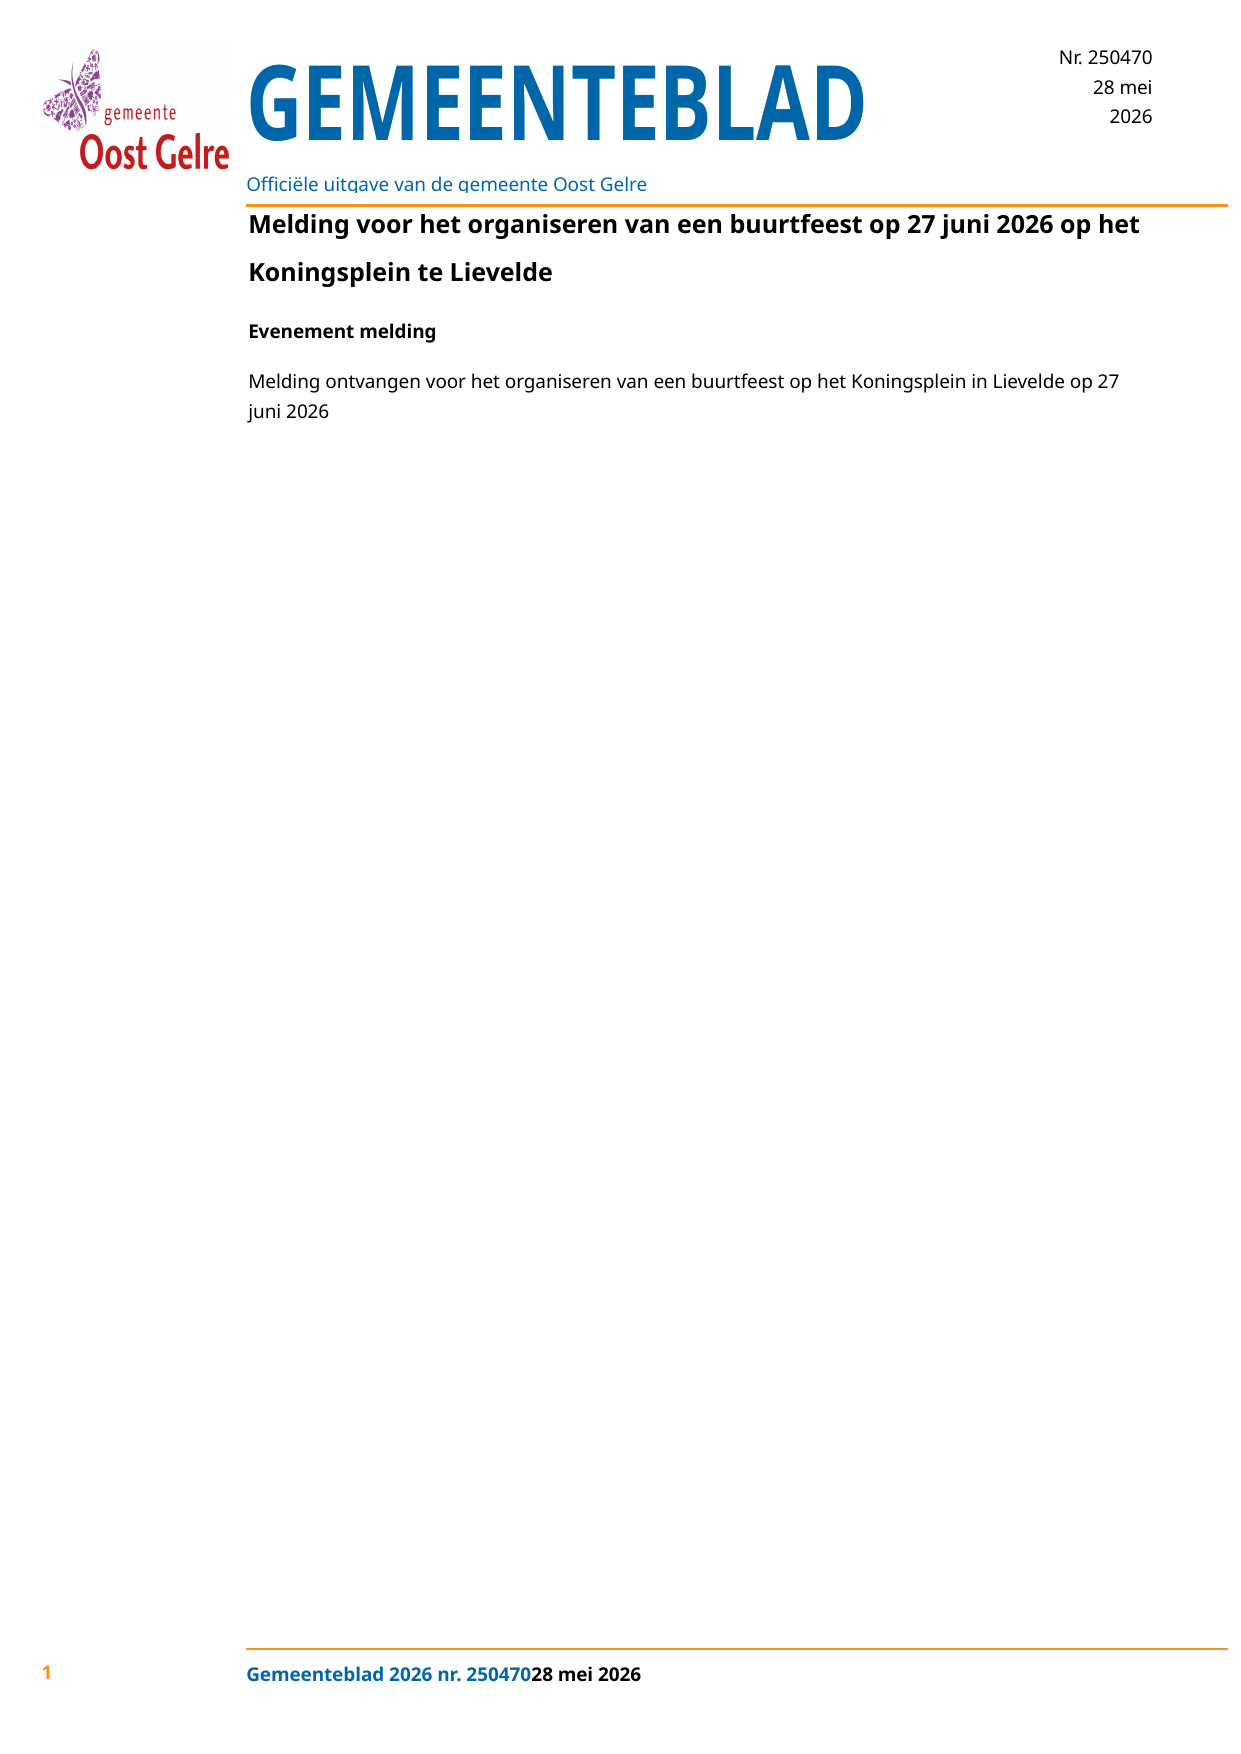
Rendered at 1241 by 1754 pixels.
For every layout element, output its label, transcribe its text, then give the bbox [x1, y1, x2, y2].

picture [41, 47, 231, 172]
text Evenement melding [248, 318, 1152, 344]
text Melding ontvangen voor het organiseren van een buurtfeest op het Koningsplein in Lievelde op 27 juni 2026 [248, 368, 1152, 424]
text Melding voor het organiseren van een buurtfeest op 27 juni 2026 op het Koningsplein te Lievelde [248, 207, 1152, 288]
